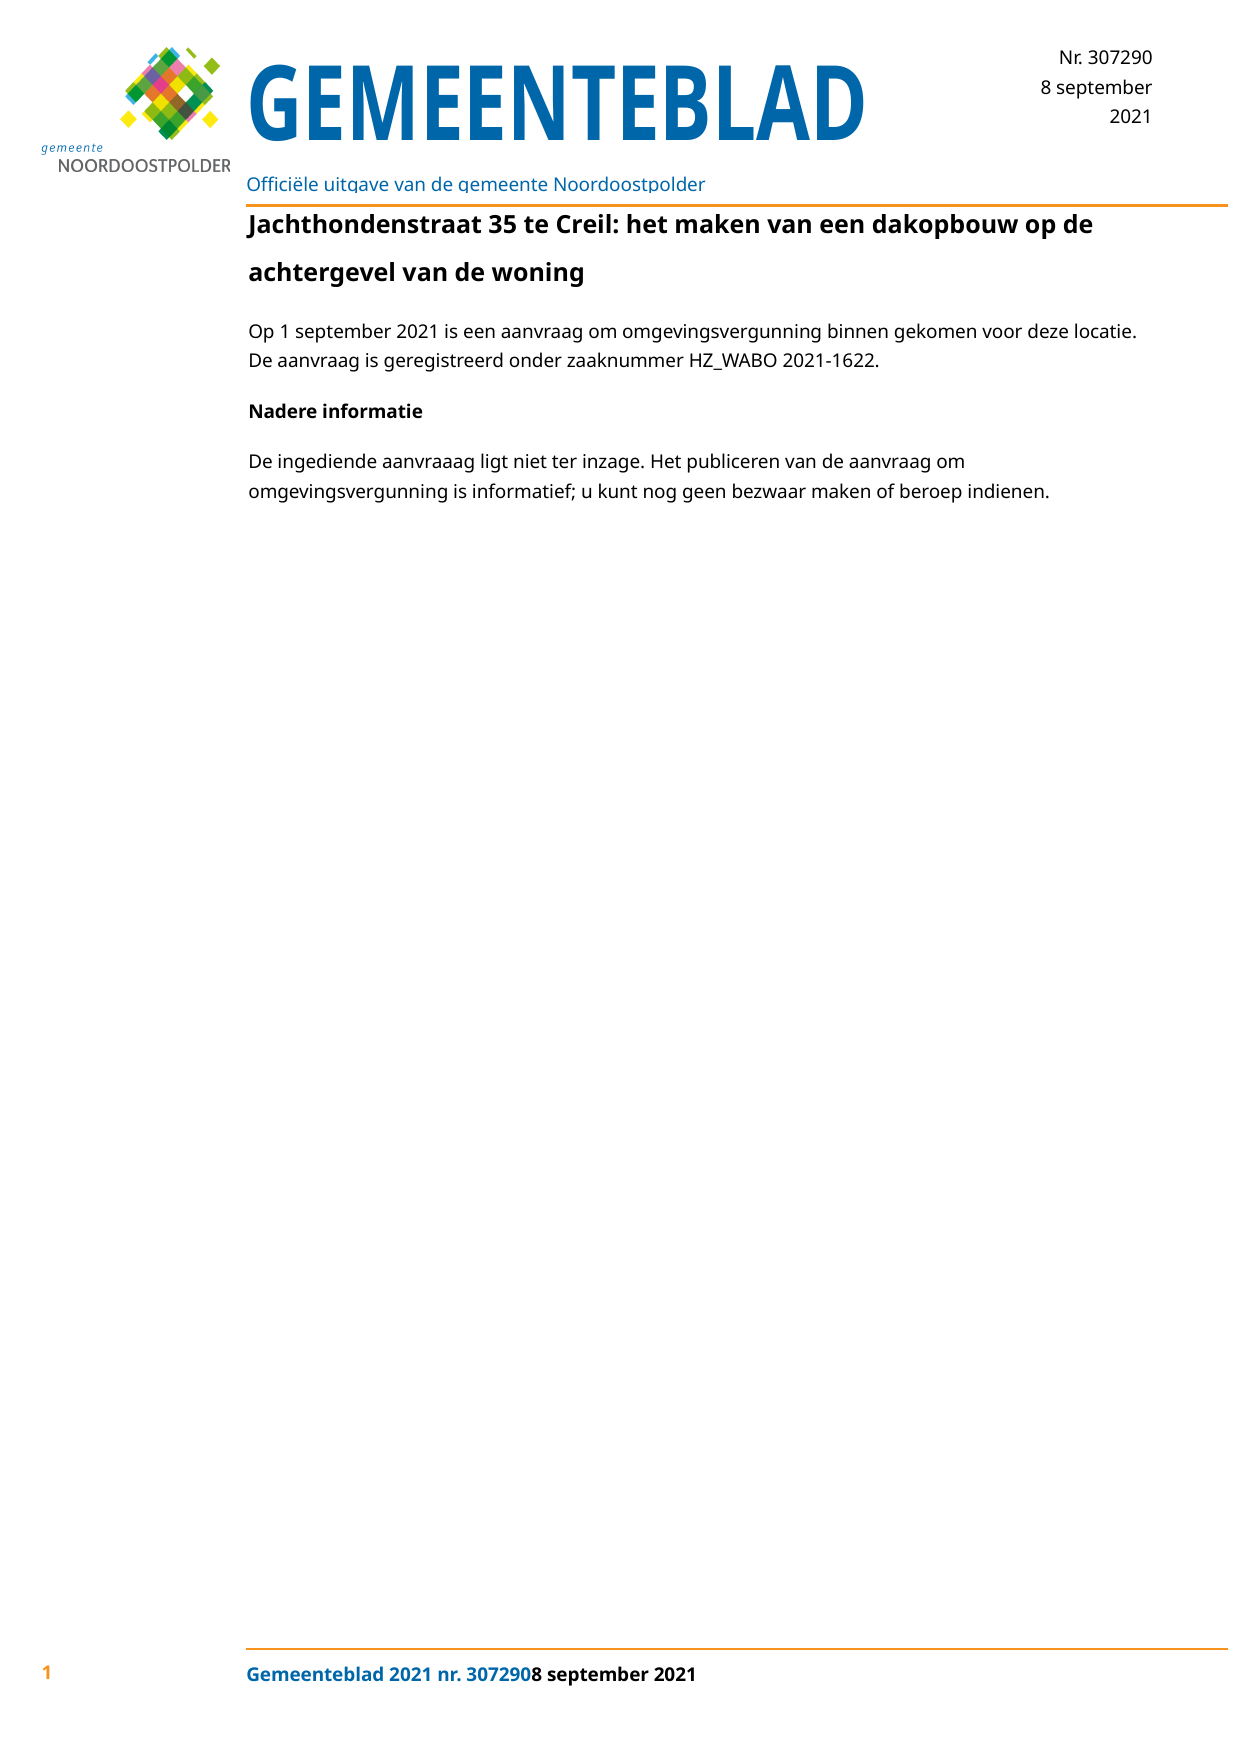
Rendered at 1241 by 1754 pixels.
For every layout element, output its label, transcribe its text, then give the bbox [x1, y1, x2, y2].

text De ingediende aanvraaag ligt niet ter inzage. Het publiceren van de aanvraag om omgevingsvergunning is informatief; u kunt nog geen bezwaar maken of beroep indienen. [248, 448, 1152, 504]
picture [41, 47, 231, 172]
text Op 1 september 2021 is een aanvraag om omgevingsvergunning binnen gekomen voor deze locatie. De aanvraag is geregistreerd onder zaaknummer HZ_WABO 2021-1622. [248, 318, 1152, 373]
text Jachthondenstraat 35 te Creil: het maken van een dakopbouw op de achtergevel van de woning [248, 207, 1152, 288]
text Nadere informatie [248, 398, 1152, 424]
